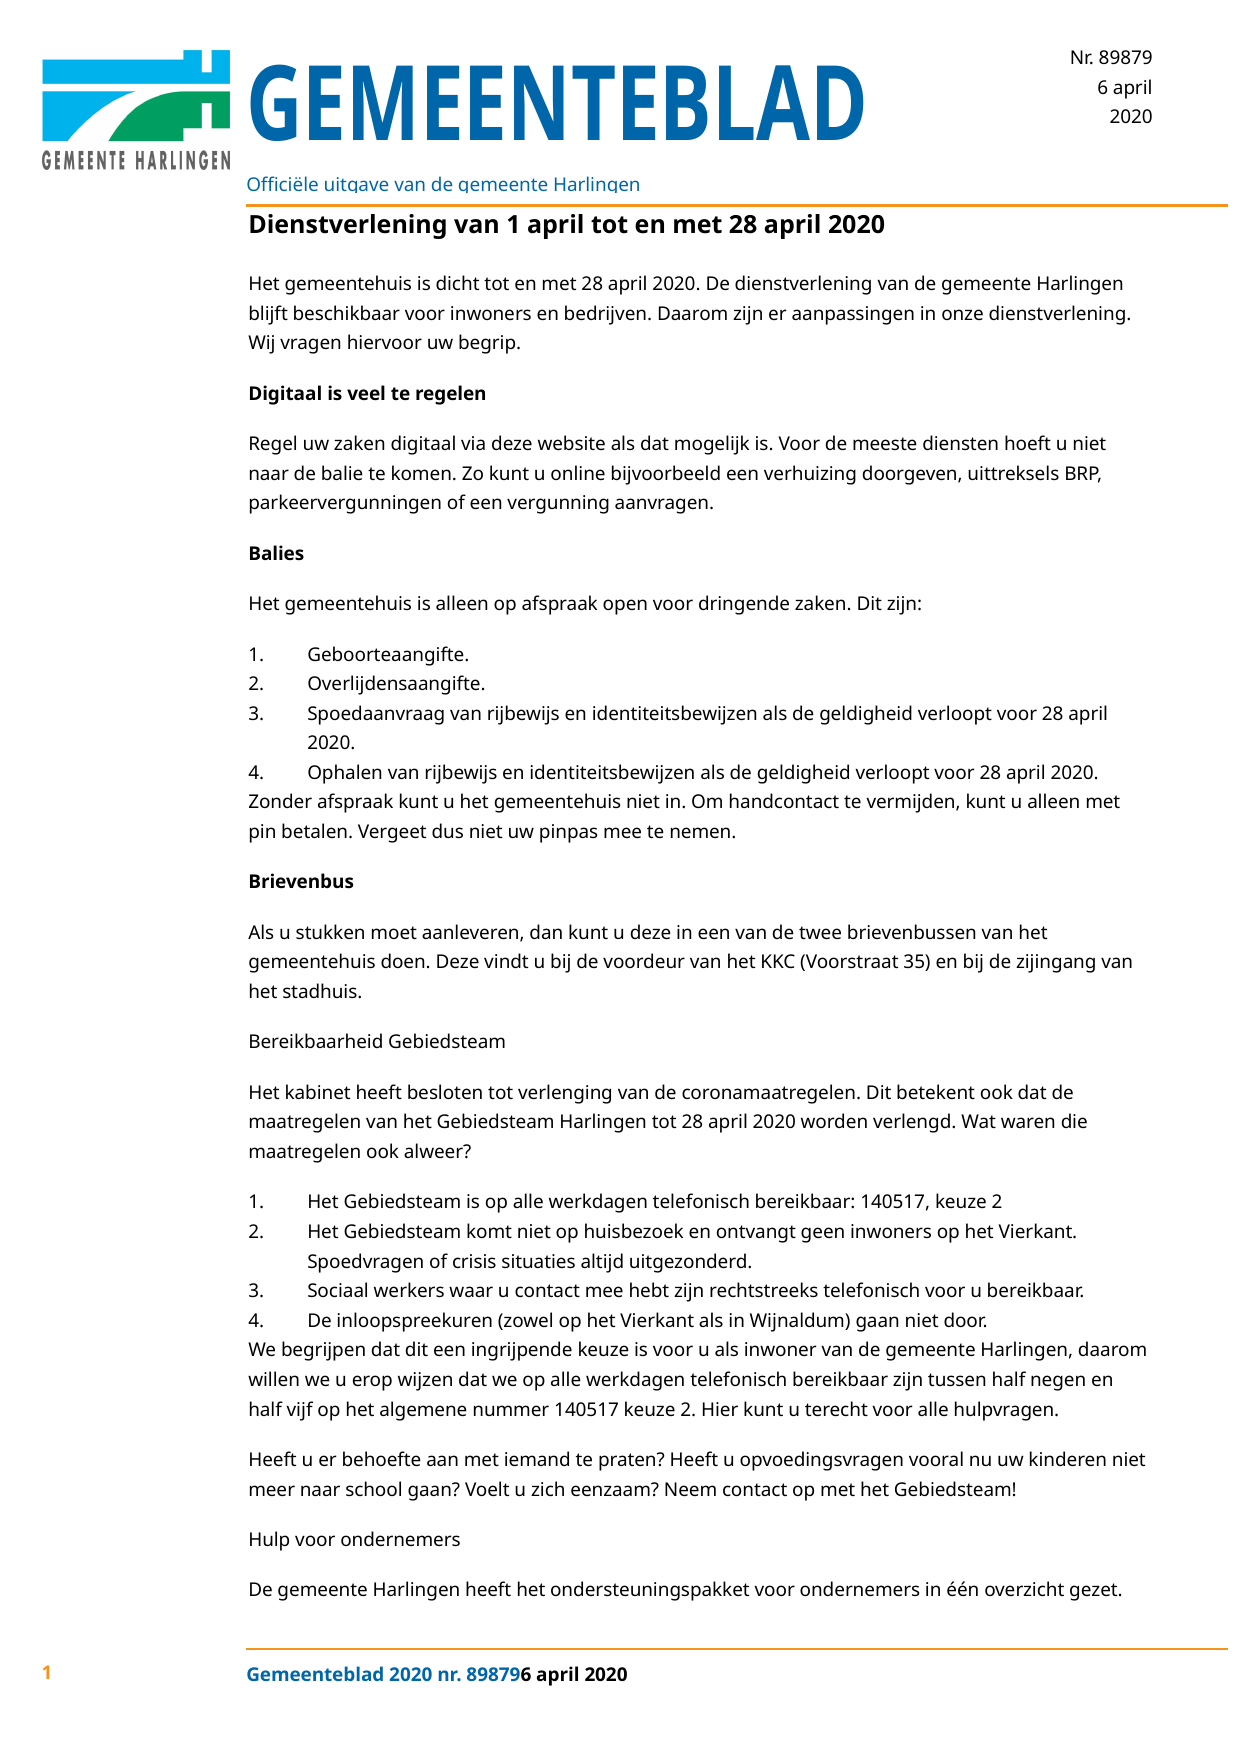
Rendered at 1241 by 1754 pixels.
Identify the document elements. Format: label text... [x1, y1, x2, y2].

list Overlijdensaangifte. [248, 670, 1152, 696]
text De gemeente Harlingen heeft het ondersteuningspakket voor ondernemers in één overzicht gezet. [248, 1577, 1152, 1602]
text Het gemeentehuis is dicht tot en met 28 april 2020. De dienstverlening van de gemeente Harlingen blijft beschikbaar voor inwoners en bedrijven. Daarom zijn er aanpassingen in onze dienstverlening. Wij vragen hiervoor uw begrip. [248, 270, 1152, 355]
text Brievenbus [248, 869, 1152, 894]
text Als u stukken moet aanleveren, dan kunt u deze in een van de twee brievenbussen van het gemeentehuis doen. Deze vindt u bij de voordeur van het KKC (Voorstraat 35) en bij de zijingang van het stadhuis. [248, 919, 1152, 1004]
text Hulp voor ondernemers [248, 1526, 1152, 1552]
text Zonder afspraak kunt u het gemeentehuis niet in. Om handcontact te vermijden, kunt u alleen met pin betalen. Vergeet dus niet uw pinpas mee te nemen. [248, 789, 1152, 844]
text Bereikbaarheid Gebiedsteam [248, 1029, 1152, 1054]
text Heeft u er behoefte aan met iemand te praten? Heeft u opvoedingsvragen vooral nu uw kinderen niet meer naar school gaan? Voelt u zich eenzaam? Neem contact op met het Gebiedsteam! [248, 1446, 1152, 1501]
text Balies [248, 540, 1152, 566]
list Sociaal werkers waar u contact mee hebt zijn rechtstreeks telefonisch voor u bereikbaar. [248, 1277, 1152, 1303]
list Het Gebiedsteam komt niet op huisbezoek en ontvangt geen inwoners op het Vierkant. Spoedvragen of crisis situaties altijd uitgezonderd. [248, 1218, 1152, 1273]
list Spoedaanvraag van rijbewijs en identiteitsbewijzen als de geldigheid verloopt voor 28 april 2020. [248, 700, 1152, 755]
list Geboorteaangifte. [248, 641, 1152, 666]
picture [41, 47, 231, 172]
text Het gemeentehuis is alleen op afspraak open voor dringende zaken. Dit zijn: [248, 590, 1152, 616]
text Dienstverlening van 1 april tot en met 28 april 2020 [248, 207, 1152, 241]
text Regel uw zaken digitaal via deze website als dat mogelijk is. Voor de meeste diensten hoeft u niet naar de balie te komen. Zo kunt u online bijvoorbeeld een verhuizing doorgeven, uittreksels BRP, parkeervergunningen of een vergunning aanvragen. [248, 430, 1152, 515]
text Digitaal is veel te regelen [248, 380, 1152, 406]
list Het Gebiedsteam is op alle werkdagen telefonisch bereikbaar: 140517, keuze 2 [248, 1189, 1152, 1214]
text We begrijpen dat dit een ingrijpende keuze is voor u als inwoner van de gemeente Harlingen, daarom willen we u erop wijzen dat we op alle werkdagen telefonisch bereikbaar zijn tussen half negen en half vijf op het algemene nummer 140517 keuze 2. Hier kunt u terecht voor alle hulpvragen. [248, 1337, 1152, 1421]
list De inloopspreekuren (zowel op het Vierkant als in Wijnaldum) gaan niet door. [248, 1307, 1152, 1333]
text Het kabinet heeft besloten tot verlenging van de coronamaatregelen. Dit betekent ook dat de maatregelen van het Gebiedsteam Harlingen tot 28 april 2020 worden verlengd. Wat waren die maatregelen ook alweer? [248, 1079, 1152, 1164]
list Ophalen van rijbewijs en identiteitsbewijzen als de geldigheid verloopt voor 28 april 2020. [248, 759, 1152, 785]
